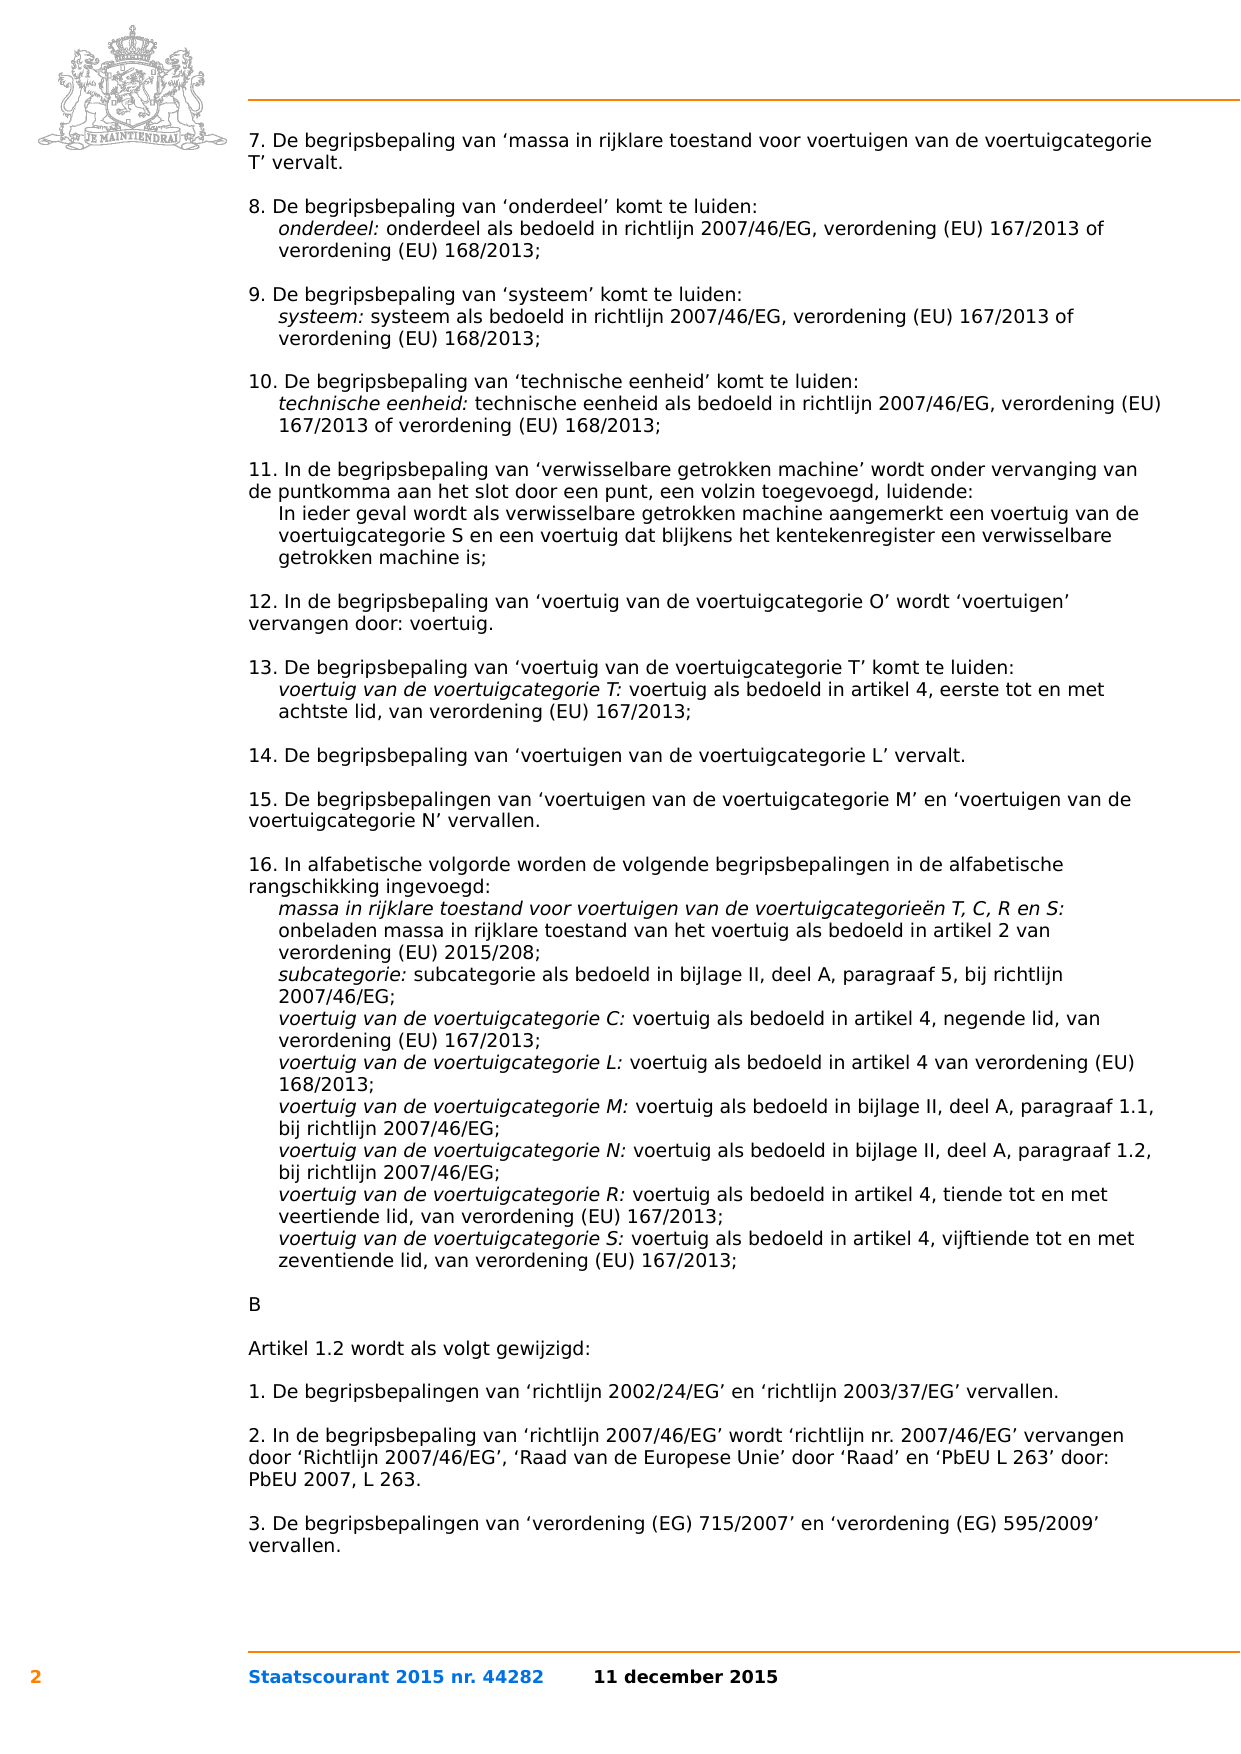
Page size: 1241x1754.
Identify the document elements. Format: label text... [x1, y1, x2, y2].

text voertuig van de voertuigcategorie T: voertuig als bedoeld in artikel 4, eerste tot en met achtste lid, van verordening (EU) 167/2013; [278, 679, 1163, 723]
text voertuig van de voertuigcategorie S: voertuig als bedoeld in artikel 4, vijftiende tot en met zeventiende lid, van verordening (EU) 167/2013; [278, 1228, 1163, 1272]
text voertuig van de voertuigcategorie R: voertuig als bedoeld in artikel 4, tiende tot en met veertiende lid, van verordening (EU) 167/2013; [278, 1184, 1163, 1228]
text 2. In de begripsbepaling van ‘richtlijn 2007/46/EG’ wordt ‘richtlijn nr. 2007/46/EG’ vervangen door ‘Richtlijn 2007/46/EG’, ‘Raad van de Europese Unie’ door ‘Raad’ en ‘PbEU L 263’ door: PbEU 2007, L 263. [248, 1425, 1163, 1491]
text 10. De begripsbepaling van ‘technische eenheid’ komt te luiden: [248, 371, 1163, 393]
picture [38, 25, 227, 150]
text massa in rijklare toestand voor voertuigen van de voertuigcategorieën T, C, R en S: onbeladen massa in rijklare toestand van het voertuig als bedoeld in artikel 2 van verordening (EU) 2015/208; [278, 898, 1163, 964]
text 3. De begripsbepalingen van ‘verordening (EG) 715/2007’ en ‘verordening (EG) 595/2009’ vervallen. [248, 1513, 1163, 1557]
text onderdeel: onderdeel als bedoeld in richtlijn 2007/46/EG, verordening (EU) 167/2013 of verordening (EU) 168/2013; [278, 218, 1163, 262]
text 9. De begripsbepaling van ‘systeem’ komt te luiden: [248, 283, 1163, 306]
text 14. De begripsbepaling van ‘voertuigen van de voertuigcategorie L’ vervalt. [248, 744, 1163, 767]
text technische eenheid: technische eenheid als bedoeld in richtlijn 2007/46/EG, verordening (EU) 167/2013 of verordening (EU) 168/2013; [278, 393, 1163, 437]
text 11. In de begripsbepaling van ‘verwisselbare getrokken machine’ wordt onder vervanging van de puntkomma aan het slot door een punt, een volzin toegevoegd, luidende: [248, 459, 1163, 503]
text 16. In alfabetische volgorde worden de volgende begripsbepalingen in de alfabetische rangschikking ingevoegd: [248, 854, 1163, 898]
text 15. De begripsbepalingen van ‘voertuigen van de voertuigcategorie M’ en ‘voertuigen van de voertuigcategorie N’ vervallen. [248, 788, 1163, 832]
text Artikel 1.2 wordt als volgt gewijzigd: [248, 1338, 1163, 1359]
text In ieder geval wordt als verwisselbare getrokken machine aangemerkt een voertuig van de voertuigcategorie S en een voertuig dat blijkens het kentekenregister een verwisselbare getrokken machine is; [278, 503, 1163, 569]
text voertuig van de voertuigcategorie L: voertuig als bedoeld in artikel 4 van verordening (EU) 168/2013; [278, 1052, 1163, 1096]
text voertuig van de voertuigcategorie C: voertuig als bedoeld in artikel 4, negende lid, van verordening (EU) 167/2013; [278, 1008, 1163, 1052]
text subcategorie: subcategorie als bedoeld in bijlage II, deel A, paragraaf 5, bij richtlijn 2007/46/EG; [278, 964, 1163, 1008]
text voertuig van de voertuigcategorie M: voertuig als bedoeld in bijlage II, deel A, paragraaf 1.1, bij richtlijn 2007/46/EG; [278, 1096, 1163, 1140]
text 1. De begripsbepalingen van ‘richtlijn 2002/24/EG’ en ‘richtlijn 2003/37/EG’ vervallen. [248, 1381, 1163, 1403]
text systeem: systeem als bedoeld in richtlijn 2007/46/EG, verordening (EU) 167/2013 of verordening (EU) 168/2013; [278, 306, 1163, 349]
text 7. De begripsbepaling van ‘massa in rijklare toestand voor voertuigen van de voertuigcategorie T’ vervalt. [248, 130, 1163, 174]
text 12. In de begripsbepaling van ‘voertuig van de voertuigcategorie O’ wordt ‘voertuigen’ vervangen door: voertuig. [248, 591, 1163, 635]
text 13. De begripsbepaling van ‘voertuig van de voertuigcategorie T’ komt te luiden: [248, 657, 1163, 679]
text voertuig van de voertuigcategorie N: voertuig als bedoeld in bijlage II, deel A, paragraaf 1.2, bij richtlijn 2007/46/EG; [278, 1140, 1163, 1184]
text B [248, 1294, 1163, 1316]
text 8. De begripsbepaling van ‘onderdeel’ komt te luiden: [248, 196, 1163, 218]
